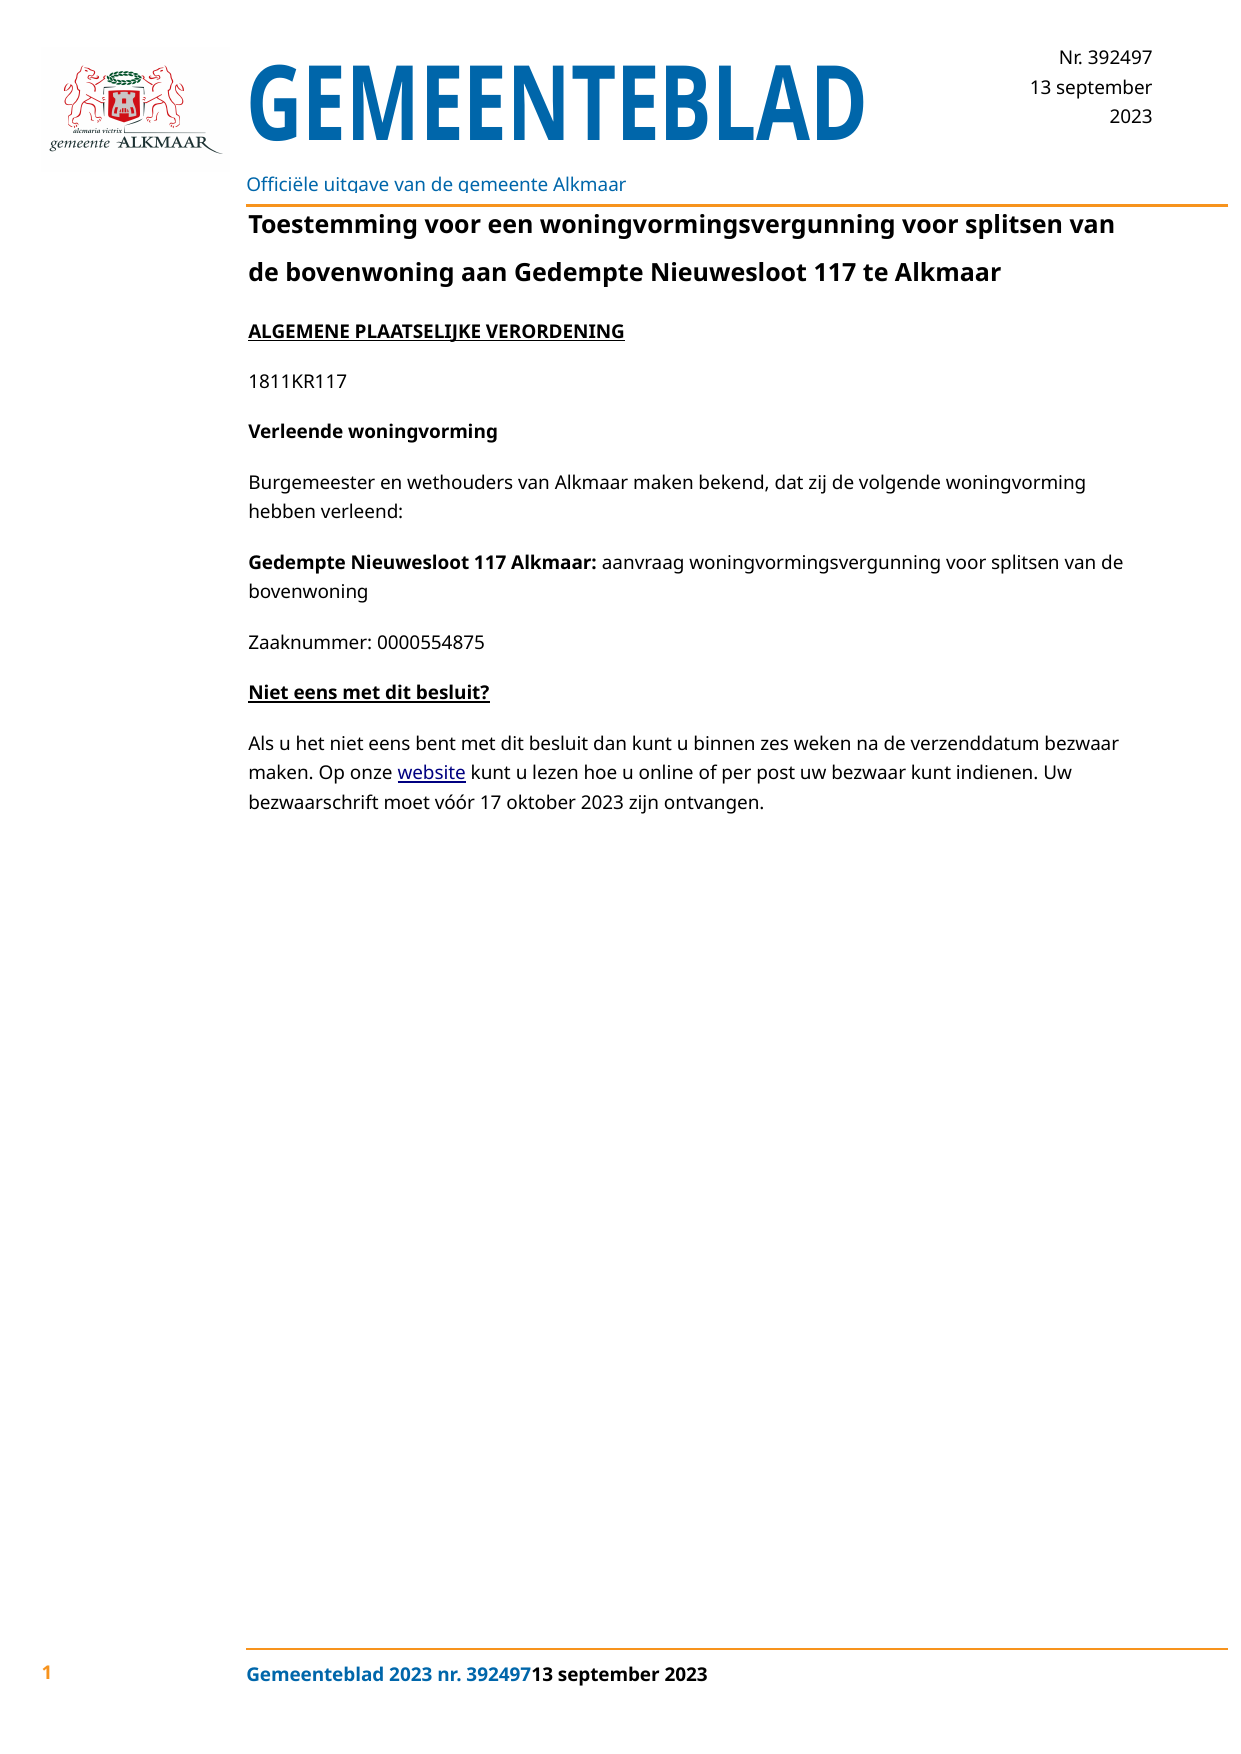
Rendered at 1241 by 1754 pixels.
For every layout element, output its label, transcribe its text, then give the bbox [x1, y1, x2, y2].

text Als u het niet eens bent met dit besluit dan kunt u binnen zes weken na de verzenddatum bezwaar maken. Op onze website kunt u lezen hoe u online of per post uw bezwaar kunt indienen. Uw bezwaarschrift moet vóór 17 oktober 2023 zijn ontvangen. [248, 730, 1152, 815]
text Verleende woningvorming [248, 419, 1152, 444]
text Toestemming voor een woningvormingsvergunning voor splitsen van de bovenwoning aan Gedempte Nieuwesloot 117 te Alkmaar [248, 207, 1152, 288]
text 1811KR117 [248, 368, 1152, 394]
text Burgemeester en wethouders van Alkmaar maken bekend, dat zij de volgende woningvorming hebben verleend: [248, 469, 1152, 524]
text Gedempte Nieuwesloot 117 Alkmaar: aanvraag woningvormingsvergunning voor splitsen van de bovenwoning [248, 549, 1152, 604]
text Niet eens met dit besluit? [248, 679, 1152, 705]
text ALGEMENE PLAATSELIJKE VERORDENING [248, 318, 1152, 344]
picture [41, 47, 231, 172]
text Zaaknummer: 0000554875 [248, 629, 1152, 655]
